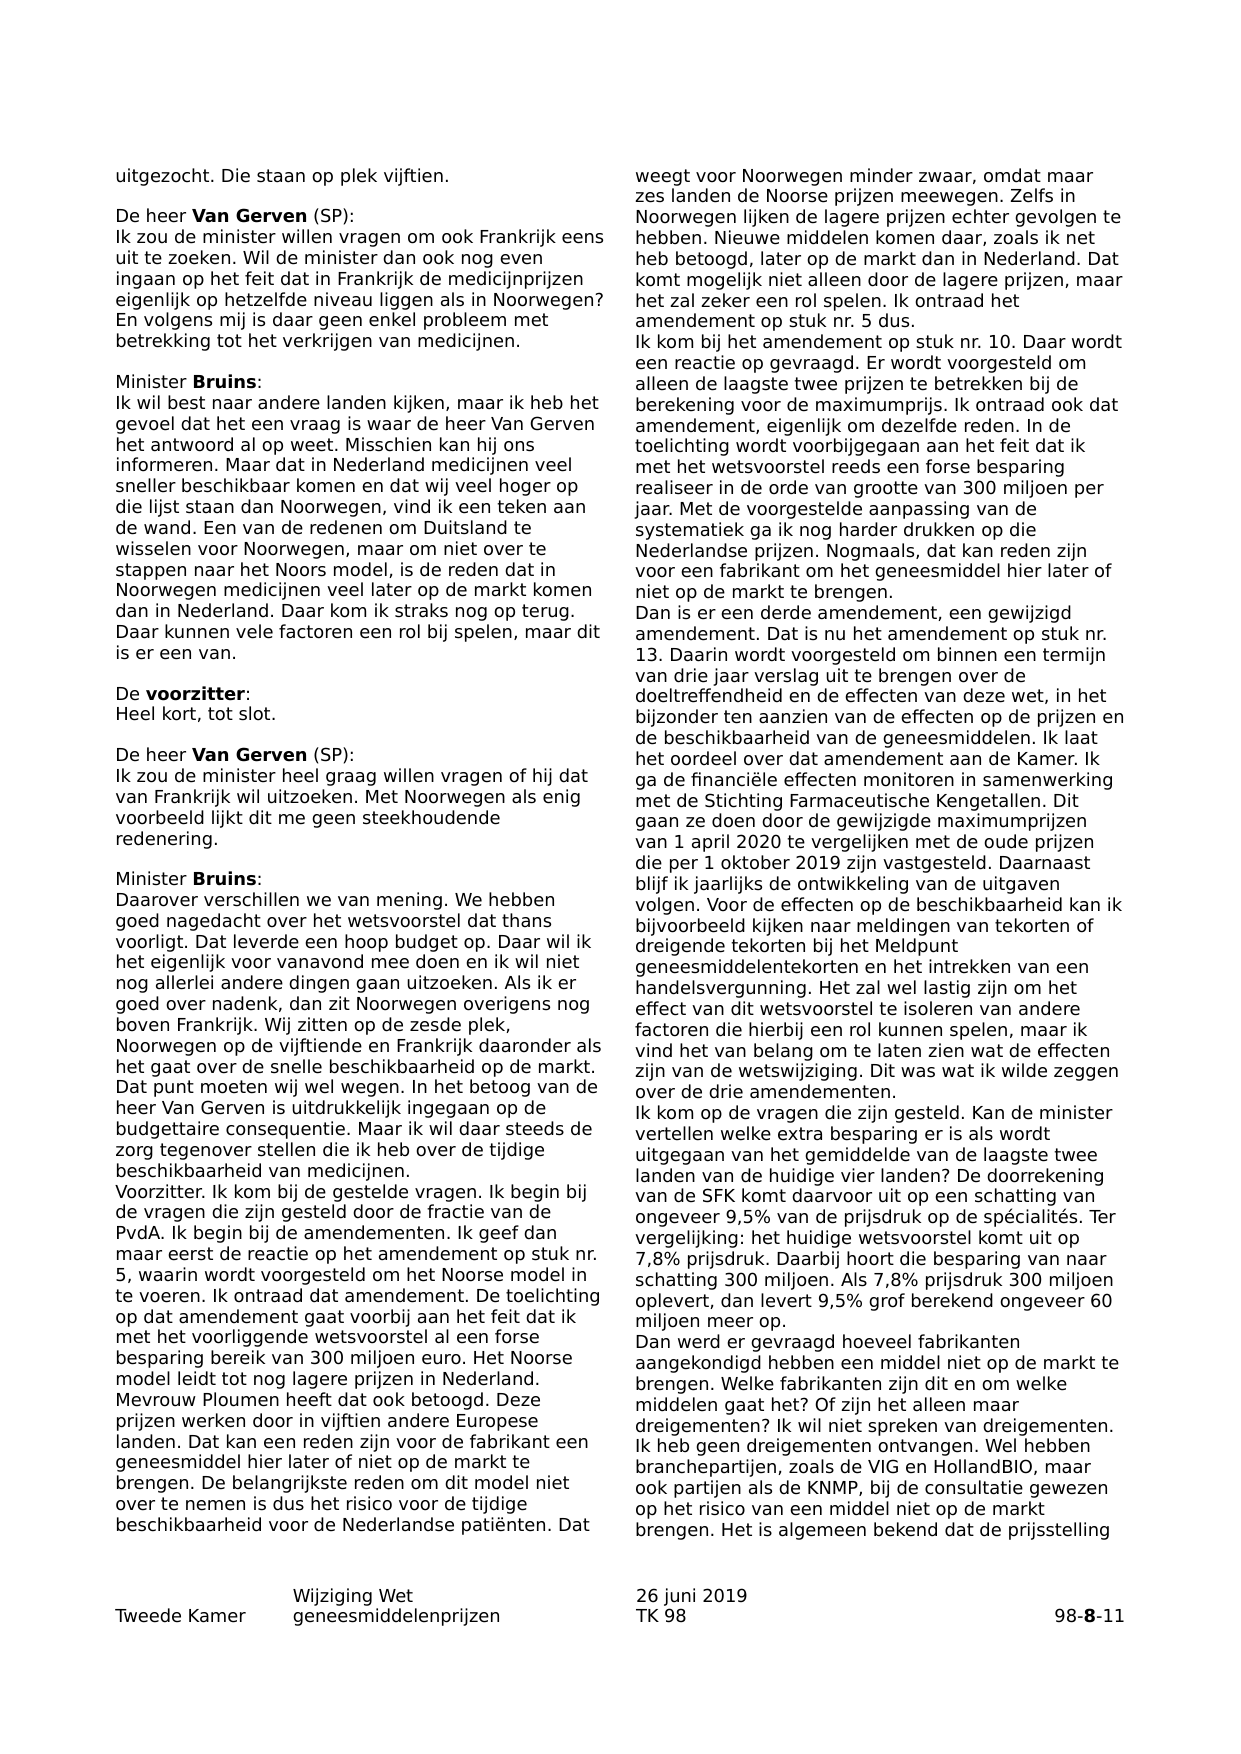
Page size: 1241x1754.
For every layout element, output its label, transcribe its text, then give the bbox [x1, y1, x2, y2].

text De voorzitter: [115, 683, 605, 704]
text Dan werd er gevraagd hoeveel fabrikanten aangekondigd hebben een middel niet op de markt te brengen. Welke fabrikanten zijn dit en om welke middelen gaat het? Of zijn het alleen maar dreigementen? Ik wil niet spreken van dreigementen. Ik heb geen dreigementen ontvangen. Wel hebben branchepartijen, zoals de VIG en HollandBIO, maar ook partijen als de KNMP, bij de consultatie gewezen op het risico van een middel niet op de markt brengen. Het is algemeen bekend dat de prijsstelling [635, 1332, 1125, 1540]
text Heel kort, tot slot. [115, 704, 605, 725]
text Ik kom op de vragen die zijn gesteld. Kan de minister vertellen welke extra besparing er is als wordt uitgegaan van het gemiddelde van de laagste twee landen van de huidige vier landen? De doorrekening van de SFK komt daarvoor uit op een schatting van ongeveer 9,5% van de prijsdruk op de spécialités. Ter vergelijking: het huidige wetsvoorstel komt uit op 7,8% prijsdruk. Daarbij hoort die besparing van naar schatting 300 miljoen. Als 7,8% prijsdruk 300 miljoen oplevert, dan levert 9,5% grof berekend ongeveer 60 miljoen meer op. [635, 1103, 1125, 1332]
text Dan is er een derde amendement, een gewijzigd amendement. Dat is nu het amendement op stuk nr. 13. Daarin wordt voorgesteld om binnen een termijn van drie jaar verslag uit te brengen over de doeltreffendheid en de effecten van deze wet, in het bijzonder ten aanzien van de effecten op de prijzen en de beschikbaarheid van de geneesmiddelen. Ik laat het oordeel over dat amendement aan de Kamer. Ik ga de financiële effecten monitoren in samenwerking met de Stichting Farmaceutische Kengetallen. Dit gaan ze doen door de gewijzigde maximumprijzen van 1 april 2020 te vergelijken met de oude prijzen die per 1 oktober 2019 zijn vastgesteld. Daarnaast blijf ik jaarlijks de ontwikkeling van de uitgaven volgen. Voor de effecten op de beschikbaarheid kan ik bijvoorbeeld kijken naar meldingen van tekorten of dreigende tekorten bij het Meldpunt geneesmiddelentekorten en het intrekken van een handelsvergunning. Het zal wel lastig zijn om het effect van dit wetsvoorstel te isoleren van andere factoren die hierbij een rol kunnen spelen, maar ik vind het van belang om te laten zien wat de effecten zijn van de wetswijziging. Dit was wat ik wilde zeggen over de drie amendementen. [635, 603, 1125, 1103]
text Minister Bruins: [115, 869, 605, 890]
text Ik zou de minister willen vragen om ook Frankrijk eens uit te zoeken. Wil de minister dan ook nog even ingaan op het feit dat in Frankrijk de medicijnprijzen eigenlijk op hetzelfde niveau liggen als in Noorwegen? En volgens mij is daar geen enkel probleem met betrekking tot het verkrijgen van medicijnen. [115, 227, 605, 352]
text Minister Bruins: [115, 372, 605, 393]
text Ik kom bij het amendement op stuk nr. 10. Daar wordt een reactie op gevraagd. Er wordt voorgesteld om alleen de laagste twee prijzen te betrekken bij de berekening voor de maximumprijs. Ik ontraad ook dat amendement, eigenlijk om dezelfde reden. In de toelichting wordt voorbijgegaan aan het feit dat ik met het wetsvoorstel reeds een forse besparing realiseer in de orde van grootte van 300 miljoen per jaar. Met de voorgestelde aanpassing van de systematiek ga ik nog harder drukken op die Nederlandse prijzen. Nogmaals, dat kan reden zijn voor een fabrikant om het geneesmiddel hier later of niet op de markt te brengen. [635, 332, 1125, 603]
text Voorzitter. Ik kom bij de gestelde vragen. Ik begin bij de vragen die zijn gesteld door de fractie van de PvdA. Ik begin bij de amendementen. Ik geef dan maar eerst de reactie op het amendement op stuk nr. 5, waarin wordt voorgesteld om het Noorse model in te voeren. Ik ontraad dat amendement. De toelichting op dat amendement gaat voorbij aan het feit dat ik met het voorliggende wetsvoorstel al een forse besparing bereik van 300 miljoen euro. Het Noorse model leidt tot nog lagere prijzen in Nederland. Mevrouw Ploumen heeft dat ook betoogd. Deze prijzen werken door in vijftien andere Europese landen. Dat kan een reden zijn voor de fabrikant een geneesmiddel hier later of niet op de markt te brengen. De belangrijkste reden om dit model niet over te nemen is dus het risico voor de tijdige beschikbaarheid voor de Nederlandse patiënten. Dat [115, 1181, 605, 1536]
text De heer Van Gerven (SP): [115, 745, 605, 766]
text Ik wil best naar andere landen kijken, maar ik heb het gevoel dat het een vraag is waar de heer Van Gerven het antwoord al op weet. Misschien kan hij ons informeren. Maar dat in Nederland medicijnen veel sneller beschikbaar komen en dat wij veel hoger op die lijst staan dan Noorwegen, vind ik een teken aan de wand. Een van de redenen om Duitsland te wisselen voor Noorwegen, maar om niet over te stappen naar het Noors model, is de reden dat in Noorwegen medicijnen veel later op de markt komen dan in Nederland. Daar kom ik straks nog op terug. Daar kunnen vele factoren een rol bij spelen, maar dit is er een van. [115, 393, 605, 663]
text De heer Van Gerven (SP): [115, 206, 605, 227]
text weegt voor Noorwegen minder zwaar, omdat maar zes landen de Noorse prijzen meewegen. Zelfs in Noorwegen lijken de lagere prijzen echter gevolgen te hebben. Nieuwe middelen komen daar, zoals ik net heb betoogd, later op de markt dan in Nederland. Dat komt mogelijk niet alleen door de lagere prijzen, maar het zal zeker een rol spelen. Ik ontraad het amendement op stuk nr. 5 dus. [635, 165, 1125, 332]
text Ik zou de minister heel graag willen vragen of hij dat van Frankrijk wil uitzoeken. Met Noorwegen als enig voorbeeld lijkt dit me geen steekhoudende redenering. [115, 766, 605, 849]
text uitgezocht. Die staan op plek vijftien. [115, 165, 605, 186]
text Daarover verschillen we van mening. We hebben goed nagedacht over het wetsvoorstel dat thans voorligt. Dat leverde een hoop budget op. Daar wil ik het eigenlijk voor vanavond mee doen en ik wil niet nog allerlei andere dingen gaan uitzoeken. Als ik er goed over nadenk, dan zit Noorwegen overigens nog boven Frankrijk. Wij zitten op de zesde plek, Noorwegen op de vijftiende en Frankrijk daaronder als het gaat over de snelle beschikbaarheid op de markt. Dat punt moeten wij wel wegen. In het betoog van de heer Van Gerven is uitdrukkelijk ingegaan op de budgettaire consequentie. Maar ik wil daar steeds de zorg tegenover stellen die ik heb over de tijdige beschikbaarheid van medicijnen. [115, 890, 605, 1181]
